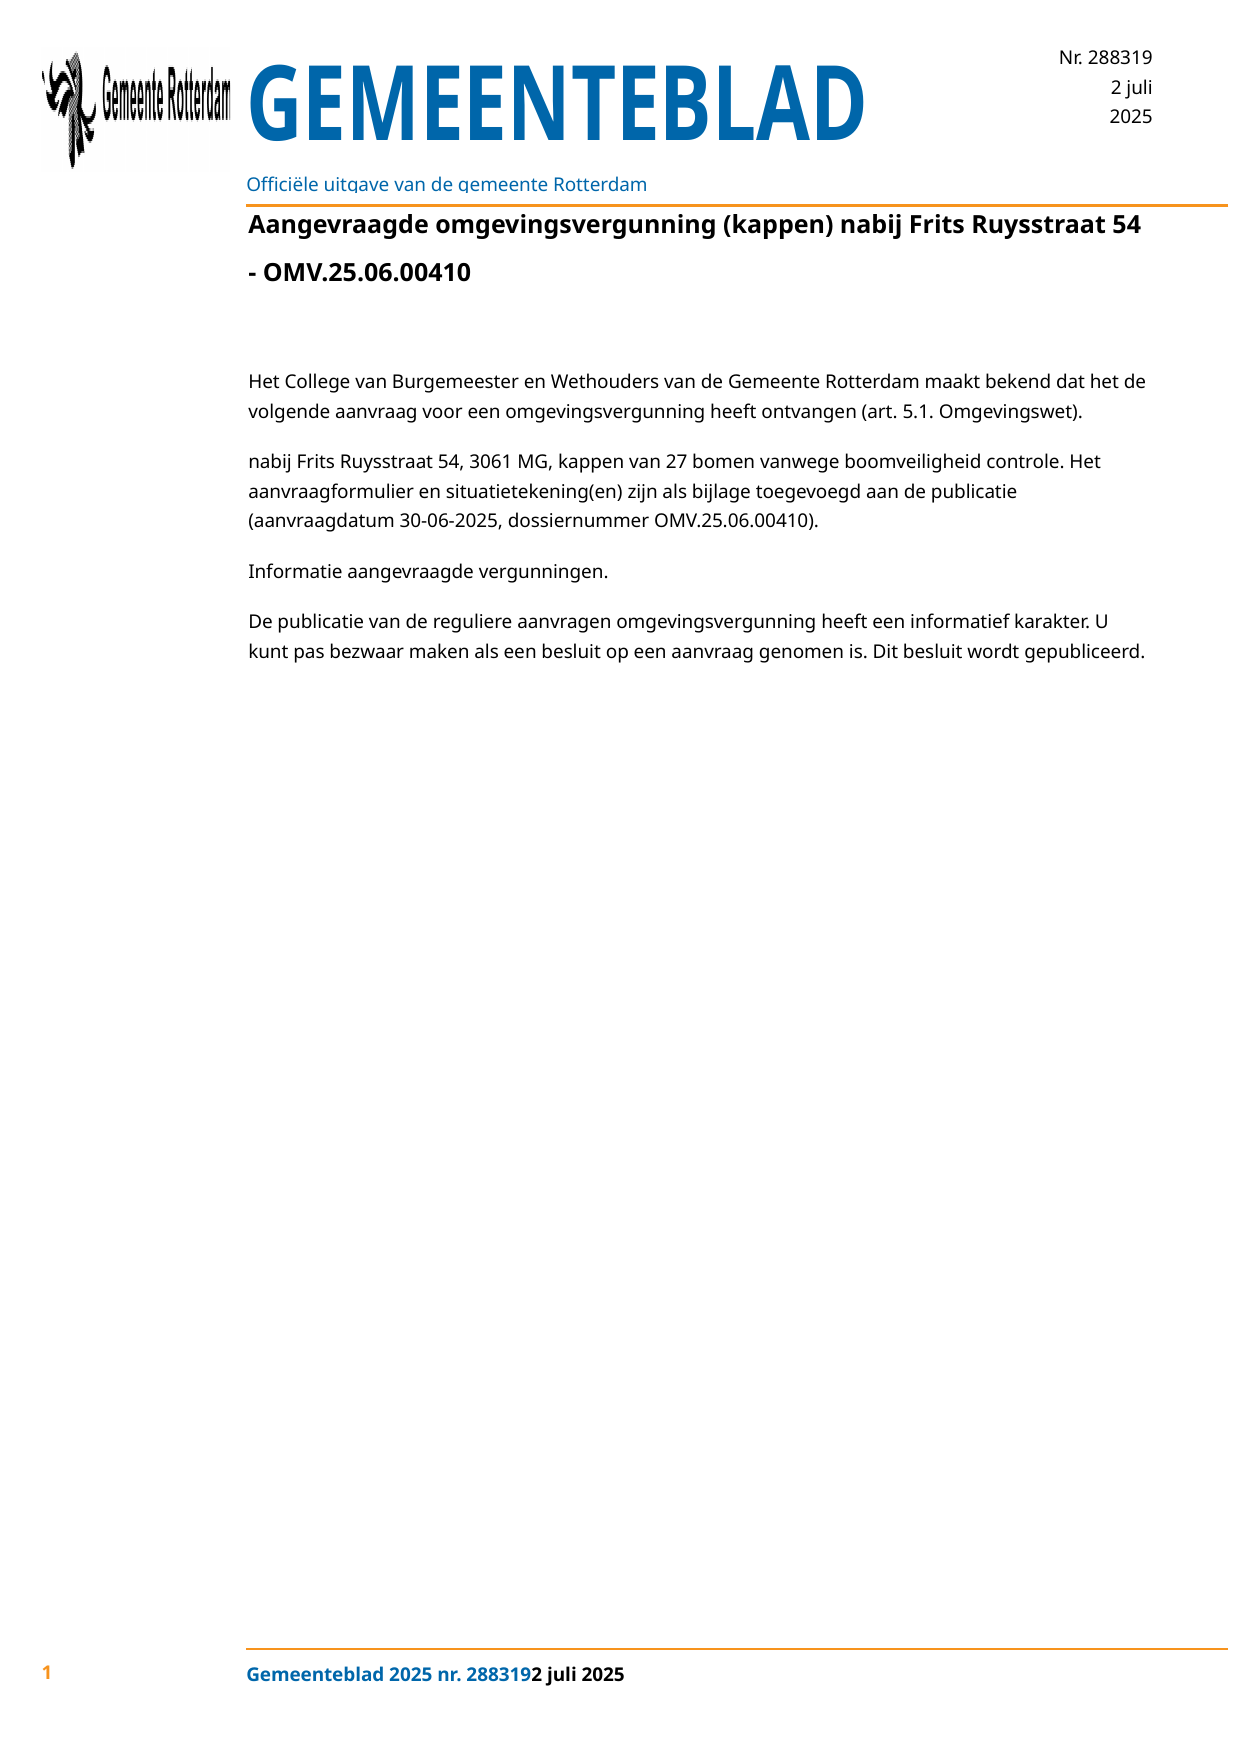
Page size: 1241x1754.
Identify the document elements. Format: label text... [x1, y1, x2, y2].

text nabij Frits Ruysstraat 54, 3061 MG, kappen van 27 bomen vanwege boomveiligheid controle. Het aanvraagformulier en situatietekening(en) zijn als bijlage toegevoegd aan de publicatie (aanvraagdatum 30-06-2025, dossiernummer OMV.25.06.00410). [248, 448, 1152, 533]
text Informatie aangevraagde vergunningen. [248, 558, 1152, 584]
picture [41, 47, 231, 172]
text De publicatie van de reguliere aanvragen omgevingsvergunning heeft een informatief karakter. U kunt pas bezwaar maken als een besluit op een aanvraag genomen is. Dit besluit wordt gepubliceerd. [248, 608, 1152, 664]
text Het College van Burgemeester en Wethouders van de Gemeente Rotterdam maakt bekend dat het de volgende aanvraag voor een omgevingsvergunning heeft ontvangen (art. 5.1. Omgevingswet). [248, 368, 1152, 424]
text Aangevraagde omgevingsvergunning (kappen) nabij Frits Ruysstraat 54 - OMV.25.06.00410 [248, 207, 1152, 288]
